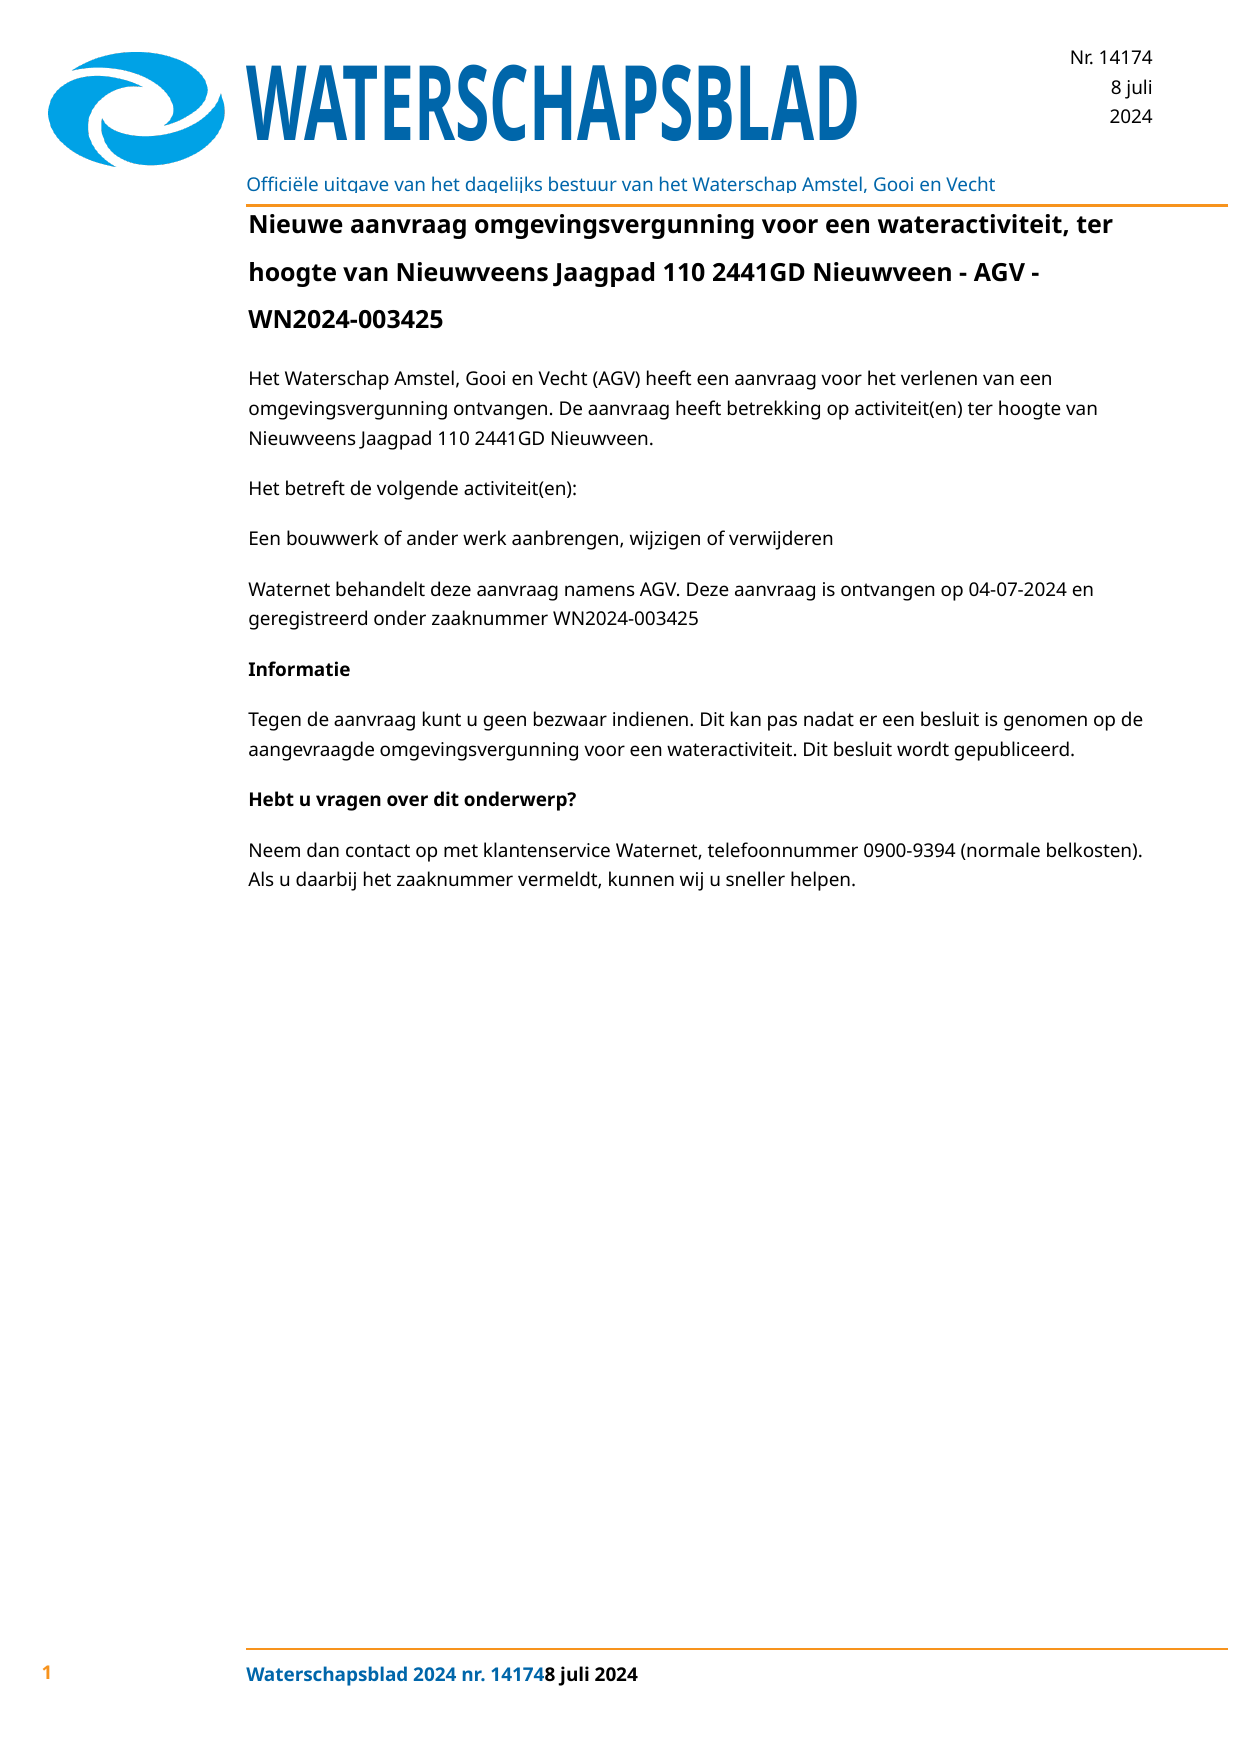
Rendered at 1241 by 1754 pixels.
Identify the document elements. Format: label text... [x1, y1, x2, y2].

text Een bouwwerk of ander werk aanbrengen, wijzigen of verwijderen [248, 526, 1152, 551]
text Waternet behandelt deze aanvraag namens AGV. Deze aanvraag is ontvangen op 04-07-2024 en geregistreerd onder zaaknummer WN2024-003425 [248, 576, 1152, 631]
text Nieuwe aanvraag omgevingsvergunning voor een wateractiviteit, ter hoogte van Nieuwveens Jaagpad 110 2441GD Nieuwveen - AGV - WN2024-003425 [248, 207, 1152, 336]
text Informatie [248, 656, 1152, 682]
text Hebt u vragen over dit onderwerp? [248, 786, 1152, 812]
text Neem dan contact op met klantenservice Waternet, telefoonnummer 0900-9394 (normale belkosten). Als u daarbij het zaaknummer vermeldt, kunnen wij u sneller helpen. [248, 837, 1152, 892]
picture [41, 47, 231, 172]
text Tegen de aanvraag kunt u geen bezwaar indienen. Dit kan pas nadat er een besluit is genomen op de aangevraagde omgevingsvergunning voor een wateractiviteit. Dit besluit wordt gepubliceerd. [248, 706, 1152, 762]
text Het betreft de volgende activiteit(en): [248, 475, 1152, 501]
text Het Waterschap Amstel, Gooi en Vecht (AGV) heeft een aanvraag voor het verlenen van een omgevingsvergunning ontvangen. De aanvraag heeft betrekking op activiteit(en) ter hoogte van Nieuwveens Jaagpad 110 2441GD Nieuwveen. [248, 366, 1152, 450]
